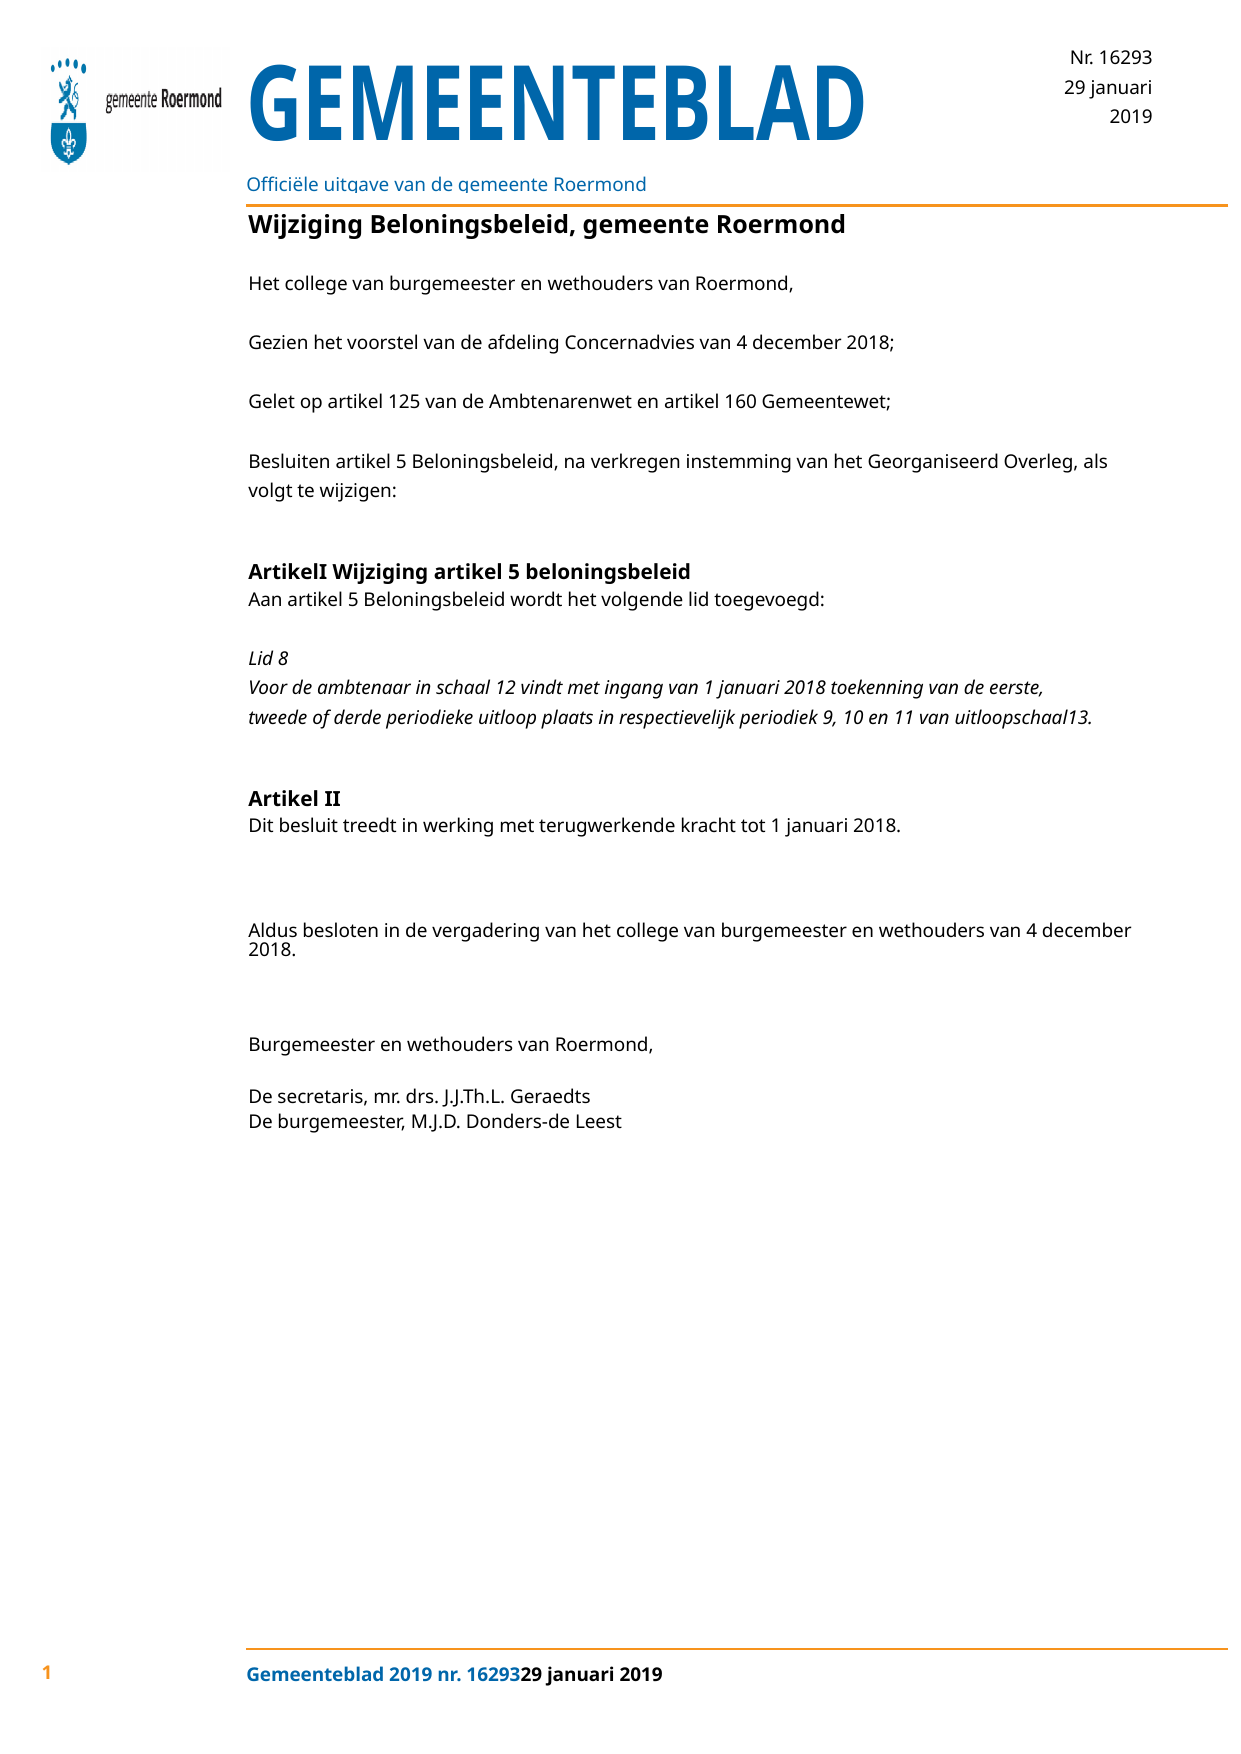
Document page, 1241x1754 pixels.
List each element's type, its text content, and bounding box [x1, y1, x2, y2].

text Aldus besloten in de vergadering van het college van burgemeester en wethouders van 4 december 2018. [248, 922, 1152, 961]
text Gezien het voorstel van de afdeling Concernadvies van 4 december 2018; [248, 329, 1152, 355]
text Voor de ambtenaar in schaal 12 vindt met ingang van 1 januari 2018 toekenning van de eerste, [248, 674, 1152, 700]
text Het college van burgemeester en wethouders van Roermond, [248, 270, 1152, 296]
text Dit besluit treedt in werking met terugwerkende kracht tot 1 januari 2018. [248, 813, 1152, 838]
text Gelet op artikel 125 van de Ambtenarenwet en artikel 160 Gemeentewet; [248, 389, 1152, 414]
picture [41, 47, 231, 172]
text De secretaris, mr. drs. J.J.Th.L. Geraedts [248, 1083, 1152, 1108]
text ArtikelI Wijziging artikel 5 beloningsbeleid [248, 557, 1152, 586]
text Artikel II [248, 784, 1152, 813]
text Wijziging Beloningsbeleid, gemeente Roermond [248, 207, 1152, 241]
text Aan artikel 5 Beloningsbeleid wordt het volgende lid toegevoegd: [248, 586, 1152, 612]
text Besluiten artikel 5 Beloningsbeleid, na verkregen instemming van het Georganiseerd Overleg, als volgt te wijzigen: [248, 448, 1152, 503]
text Lid 8 [248, 645, 1152, 671]
text De burgemeester, M.J.D. Donders-de Leest [248, 1108, 1152, 1134]
text tweede of derde periodieke uitloop plaats in respectievelijk periodiek 9, 10 en 11 van uitloopschaal13. [248, 704, 1152, 730]
text Burgemeester en wethouders van Roermond, [248, 1031, 1152, 1057]
